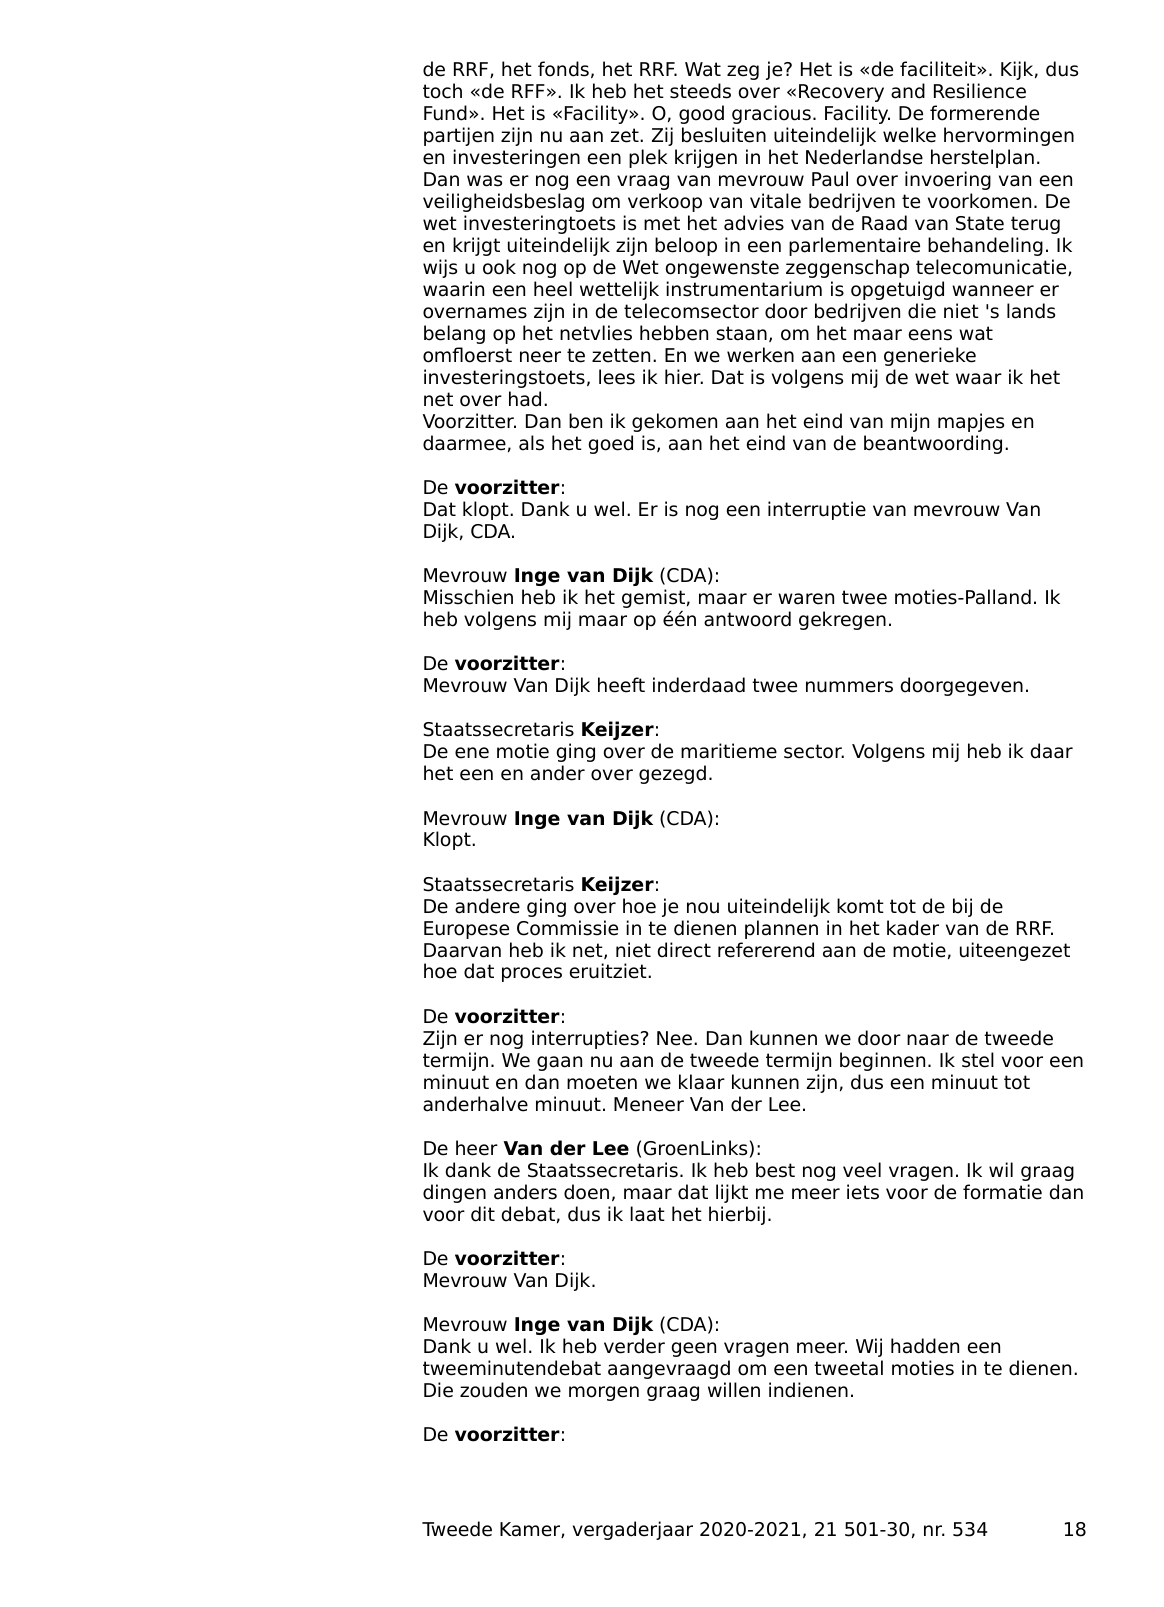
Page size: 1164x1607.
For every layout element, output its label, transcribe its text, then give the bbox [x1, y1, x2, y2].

text Klopt. [422, 829, 1087, 851]
text Staatssecretaris Keijzer: [422, 873, 1087, 896]
text De voorzitter: [422, 1248, 1087, 1270]
text Dank u wel. Ik heb verder geen vragen meer. Wij hadden een tweeminutendebat aangevraagd om een tweetal moties in te dienen. Die zouden we morgen graag willen indienen. [422, 1336, 1087, 1402]
text De heer Van der Lee (GroenLinks): [422, 1138, 1087, 1160]
text Zijn er nog interrupties? Nee. Dan kunnen we door naar de tweede termijn. We gaan nu aan de tweede termijn beginnen. Ik stel voor een minuut en dan moeten we klaar kunnen zijn, dus een minuut tot anderhalve minuut. Meneer Van der Lee. [422, 1028, 1087, 1116]
text De ene motie ging over de maritieme sector. Volgens mij heb ik daar het een en ander over gezegd. [422, 741, 1087, 785]
text De voorzitter: [422, 653, 1087, 675]
text Mevrouw Inge van Dijk (CDA): [422, 807, 1087, 829]
text Ik dank de Staatssecretaris. Ik heb best nog veel vragen. Ik wil graag dingen anders doen, maar dat lijkt me meer iets voor de formatie dan voor dit debat, dus ik laat het hierbij. [422, 1160, 1087, 1226]
text Staatssecretaris Keijzer: [422, 719, 1087, 741]
text Dat klopt. Dank u wel. Er is nog een interruptie van mevrouw Van Dijk, CDA. [422, 499, 1087, 543]
text De voorzitter: [422, 477, 1087, 499]
text Dan was er nog een vraag van mevrouw Paul over invoering van een veiligheidsbeslag om verkoop van vitale bedrijven te voorkomen. De wet investeringtoets is met het advies van de Raad van State terug en krijgt uiteindelijk zijn beloop in een parlementaire behandeling. Ik wijs u ook nog op de Wet ongewenste zeggenschap telecomunicatie, waarin een heel wettelijk instrumentarium is opgetuigd wanneer er overnames zijn in de telecomsector door bedrijven die niet 's lands belang op het netvlies hebben staan, om het maar eens wat omfloerst neer te zetten. En we werken aan een generieke investeringstoets, lees ik hier. Dat is volgens mij de wet waar ik het net over had. [422, 169, 1087, 411]
text Mevrouw Inge van Dijk (CDA): [422, 565, 1087, 587]
text Misschien heb ik het gemist, maar er waren twee moties-Palland. Ik heb volgens mij maar op één antwoord gekregen. [422, 587, 1087, 631]
text Mevrouw Van Dijk heeft inderdaad twee nummers doorgegeven. [422, 675, 1087, 697]
text De andere ging over hoe je nou uiteindelijk komt tot de bij de Europese Commissie in te dienen plannen in het kader van de RRF. Daarvan heb ik net, niet direct refererend aan de motie, uiteengezet hoe dat proces eruitziet. [422, 896, 1087, 983]
text de RRF, het fonds, het RRF. Wat zeg je? Het is «de faciliteit». Kijk, dus toch «de RFF». Ik heb het steeds over «Recovery and Resilience Fund». Het is «Facility». O, good gracious. Facility. De formerende partijen zijn nu aan zet. Zij besluiten uiteindelijk welke hervormingen en investeringen een plek krijgen in het Nederlandse herstelplan. [422, 59, 1087, 169]
text Mevrouw Van Dijk. [422, 1270, 1087, 1292]
text Mevrouw Inge van Dijk (CDA): [422, 1314, 1087, 1336]
text De voorzitter: [422, 1006, 1087, 1028]
text Voorzitter. Dan ben ik gekomen aan het eind van mijn mapjes en daarmee, als het goed is, aan het eind van de beantwoording. [422, 411, 1087, 455]
text De voorzitter: [422, 1424, 1087, 1446]
